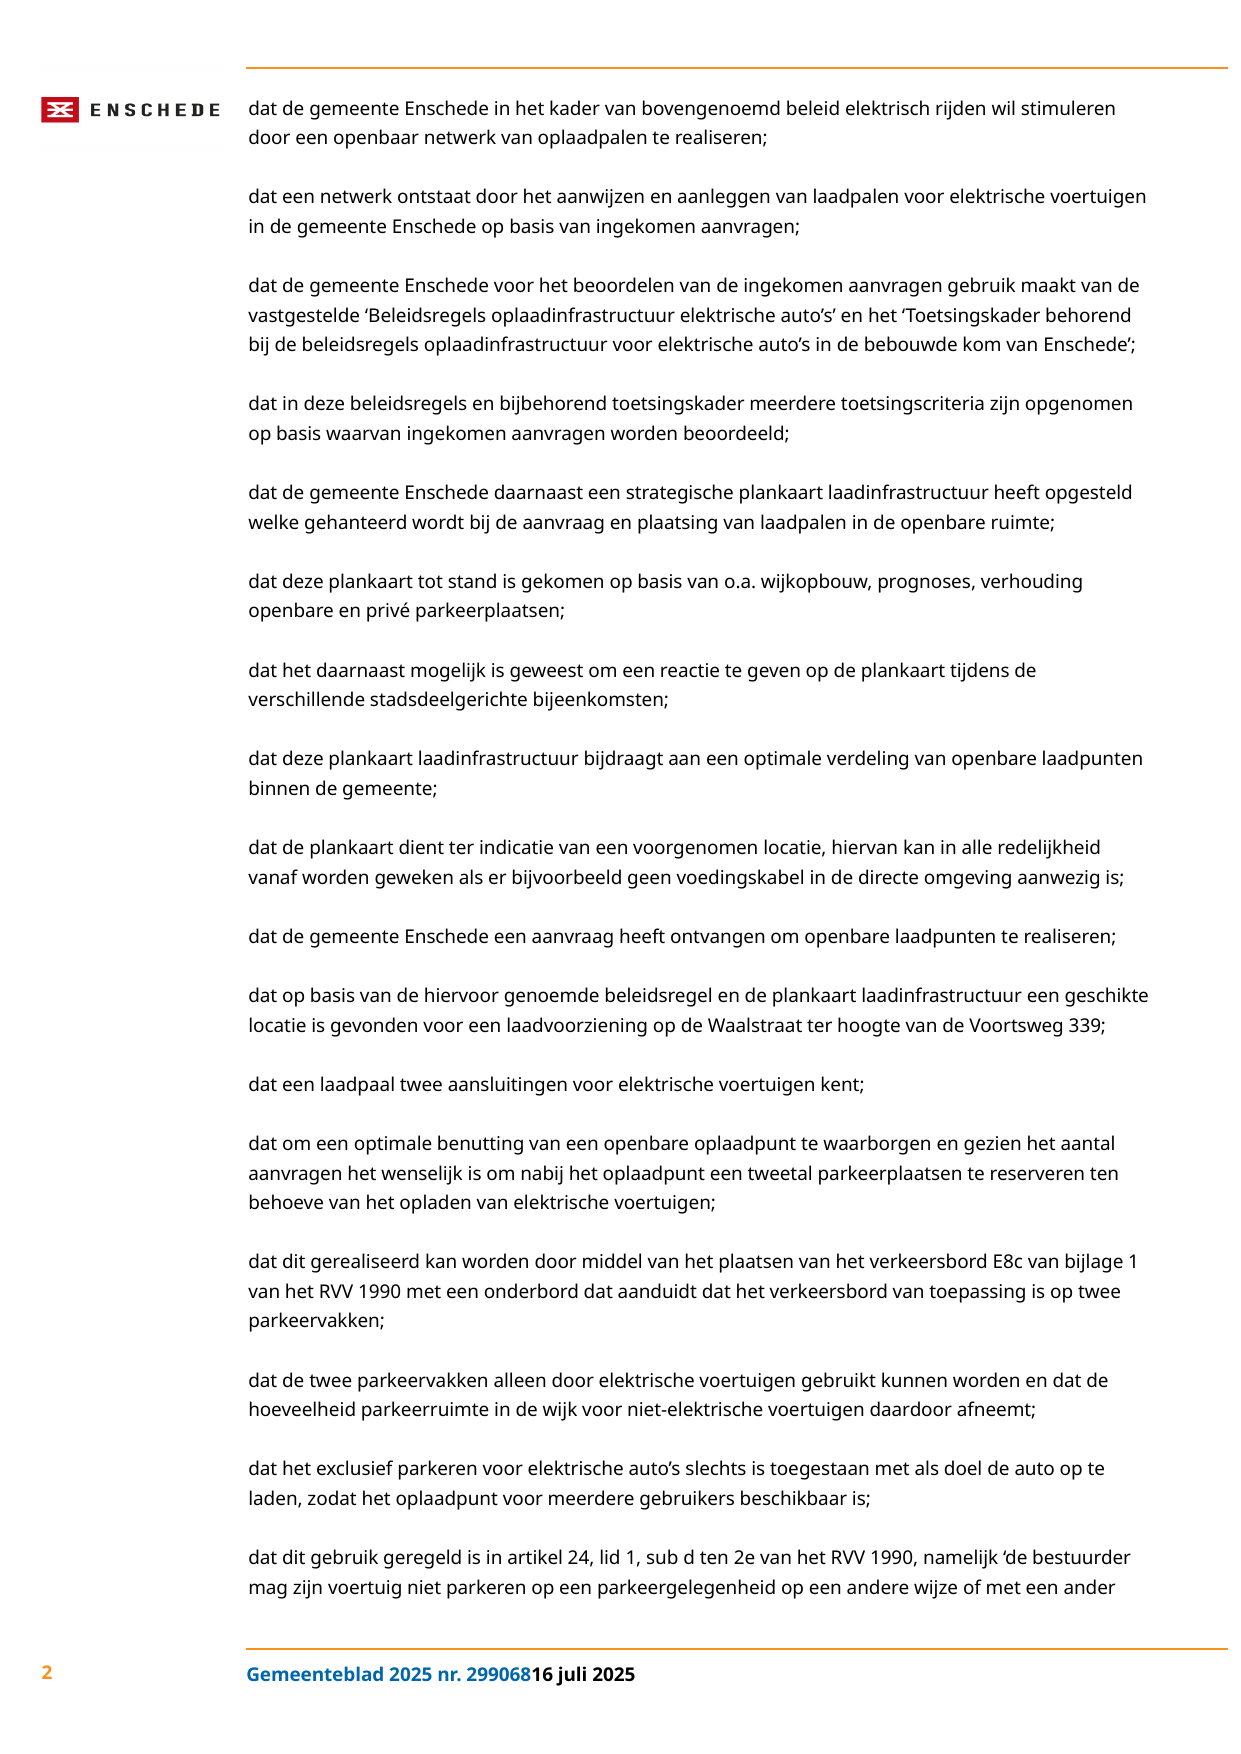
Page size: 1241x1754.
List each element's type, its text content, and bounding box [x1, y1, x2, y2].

text dat de twee parkeervakken alleen door elektrische voertuigen gebruikt kunnen worden en dat de hoeveelheid parkeerruimte in de wijk voor niet-elektrische voertuigen daardoor afneemt; [248, 1367, 1152, 1422]
text dat de gemeente Enschede in het kader van bovengenoemd beleid elektrisch rijden wil stimuleren door een openbaar netwerk van oplaadpalen te realiseren; [248, 95, 1152, 150]
picture [41, 47, 231, 172]
text dat een netwerk ontstaat door het aanwijzen en aanleggen van laadpalen voor elektrische voertuigen in de gemeente Enschede op basis van ingekomen aanvragen; [248, 183, 1152, 239]
text dat om een optimale benutting van een openbare oplaadpunt te waarborgen en gezien het aantal aanvragen het wenselijk is om nabij het oplaadpunt een tweetal parkeerplaatsen te reserveren ten behoeve van het opladen van elektrische voertuigen; [248, 1130, 1152, 1215]
text dat dit gerealiseerd kan worden door middel van het plaatsen van het verkeersbord E8c van bijlage 1 van het RVV 1990 met een onderbord dat aanduidt dat het verkeersbord van toepassing is op twee parkeervakken; [248, 1248, 1152, 1333]
text dat de gemeente Enschede voor het beoordelen van de ingekomen aanvragen gebruik maakt van de vastgestelde ‘Beleidsregels oplaadinfrastructuur elektrische auto’s’ en het ‘Toetsingskader behorend bij de beleidsregels oplaadinfrastructuur voor elektrische auto’s in de bebouwde kom van Enschede’; [248, 272, 1152, 357]
text dat in deze beleidsregels en bijbehorend toetsingskader meerdere toetsingscriteria zijn opgenomen op basis waarvan ingekomen aanvragen worden beoordeeld; [248, 391, 1152, 446]
text dat deze plankaart laadinfrastructuur bijdraagt aan een optimale verdeling van openbare laadpunten binnen de gemeente; [248, 746, 1152, 801]
text dat de gemeente Enschede daarnaast een strategische plankaart laadinfrastructuur heeft opgesteld welke gehanteerd wordt bij de aanvraag en plaatsing van laadpalen in de openbare ruimte; [248, 479, 1152, 535]
text dat deze plankaart tot stand is gekomen op basis van o.a. wijkopbouw, prognoses, verhouding openbare en privé parkeerplaatsen; [248, 568, 1152, 623]
text dat de plankaart dient ter indicatie van een voorgenomen locatie, hiervan kan in alle redelijkheid vanaf worden geweken als er bijvoorbeeld geen voedingskabel in de directe omgeving aanwezig is; [248, 834, 1152, 890]
text dat een laadpaal twee aansluitingen voor elektrische voertuigen kent; [248, 1071, 1152, 1097]
text dat het exclusief parkeren voor elektrische auto’s slechts is toegestaan met als doel de auto op te laden, zodat het oplaadpunt voor meerdere gebruikers beschikbaar is; [248, 1456, 1152, 1511]
text dat dit gebruik geregeld is in artikel 24, lid 1, sub d ten 2e van het RVV 1990, namelijk ‘de bestuurder mag zijn voertuig niet parkeren op een parkeergelegenheid op een andere wijze of met een ander [248, 1544, 1152, 1600]
text dat het daarnaast mogelijk is geweest om een reactie te geven op de plankaart tijdens de verschillende stadsdeelgerichte bijeenkomsten; [248, 657, 1152, 712]
text dat de gemeente Enschede een aanvraag heeft ontvangen om openbare laadpunten te realiseren; [248, 923, 1152, 949]
text dat op basis van de hiervoor genoemde beleidsregel en de plankaart laadinfrastructuur een geschikte locatie is gevonden voor een laadvoorziening op de Waalstraat ter hoogte van de Voortsweg 339; [248, 982, 1152, 1038]
